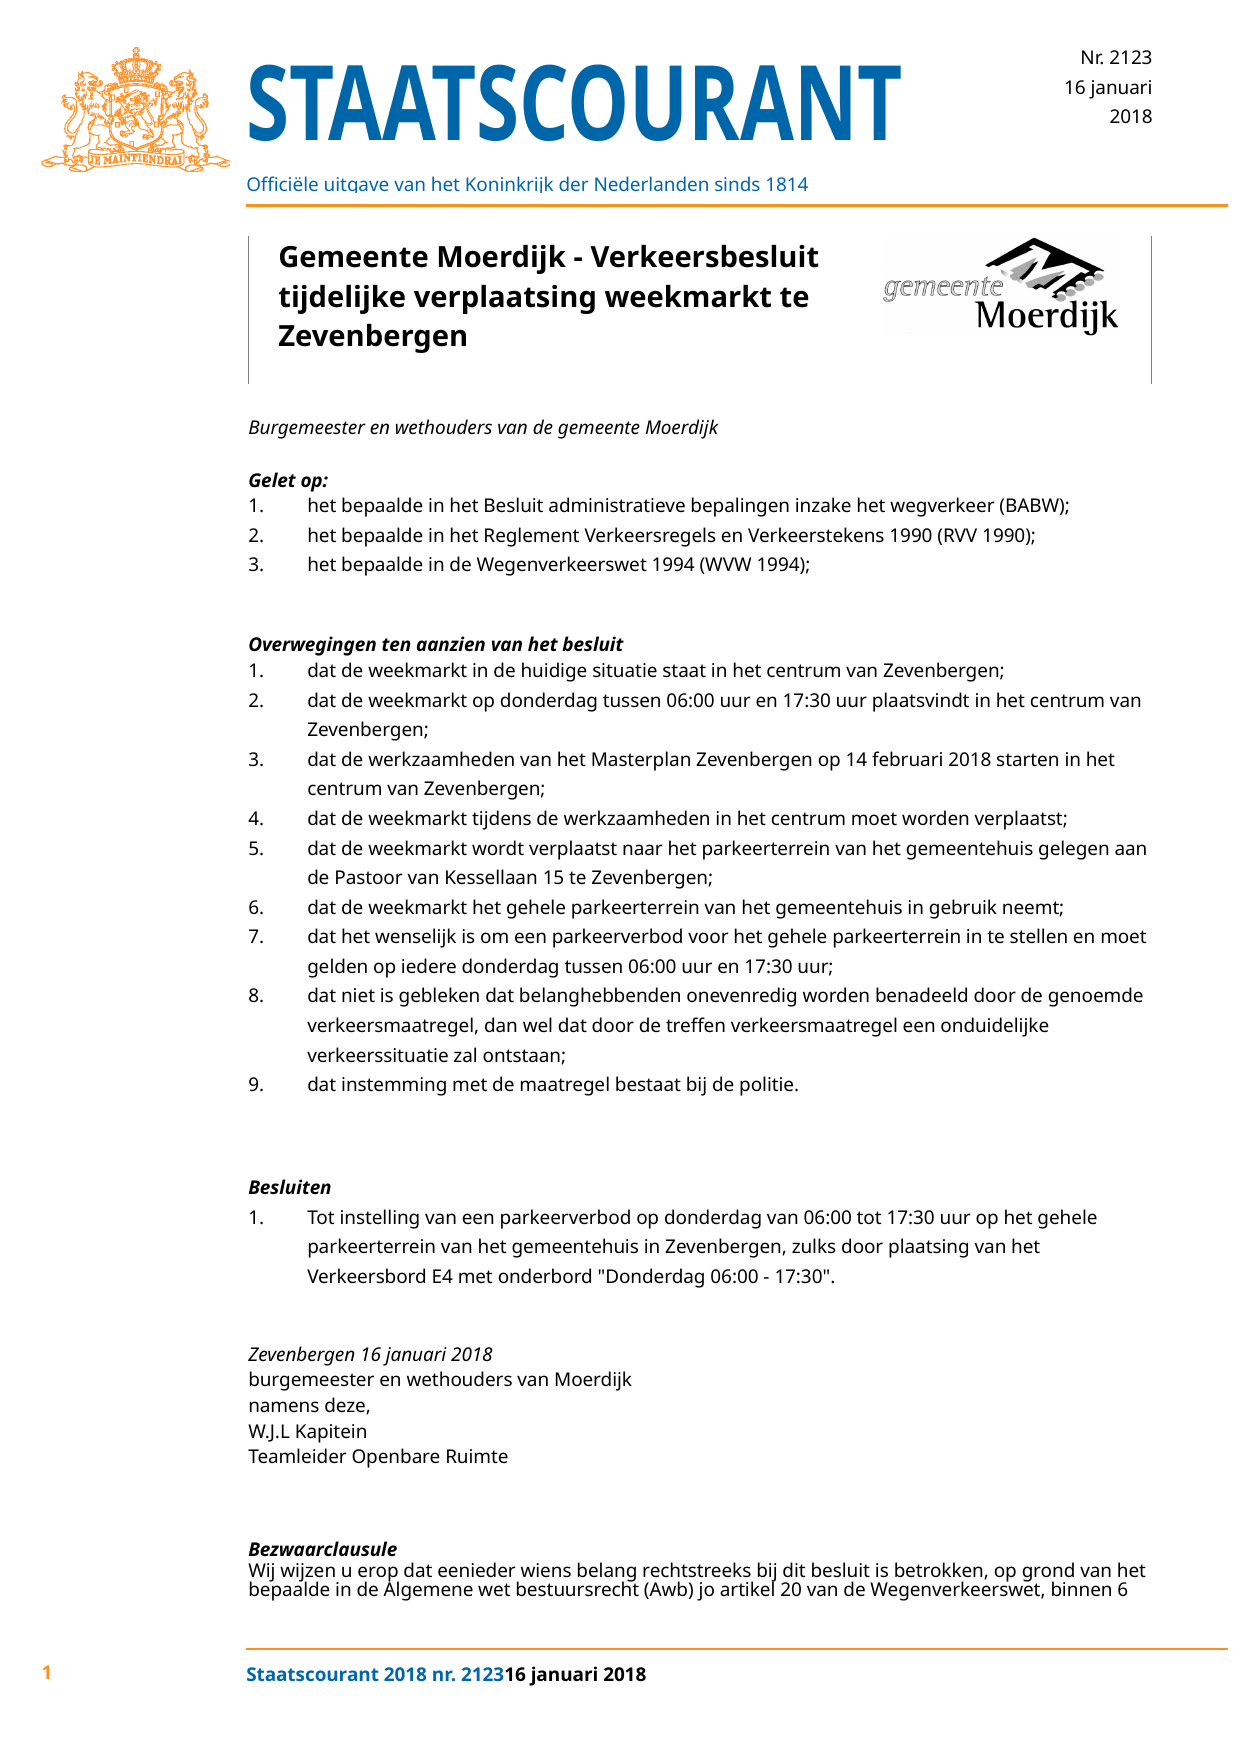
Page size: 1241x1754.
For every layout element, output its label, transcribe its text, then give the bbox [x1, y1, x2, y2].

list dat de weekmarkt het gehele parkeerterrein van het gemeentehuis in gebruik neemt; [248, 894, 1152, 919]
list dat de weekmarkt wordt verplaatst naar het parkeerterrein van het gemeentehuis gelegen aan de Pastoor van Kessellaan 15 te Zevenbergen; [248, 835, 1152, 890]
list het bepaalde in het Besluit administratieve bepalingen inzake het wegverkeer (BABW); [248, 492, 1152, 518]
text Burgemeester en wethouders van de gemeente Moerdijk [248, 414, 1152, 440]
text Bezwaarclausule [248, 1536, 1152, 1562]
text Overwegingen ten aanzien van het besluit [248, 631, 1152, 657]
text Teamleider Openbare Ruimte [248, 1444, 1152, 1469]
list dat de weekmarkt tijdens de werkzaamheden in het centrum moet worden verplaatst; [248, 805, 1152, 831]
list dat de weekmarkt in de huidige situatie staat in het centrum van Zevenbergen; [248, 657, 1152, 683]
list dat instemming met de maatregel bestaat bij de politie. [248, 1071, 1152, 1097]
text namens deze, [248, 1392, 1152, 1418]
text Besluiten [248, 1174, 1152, 1200]
picture [882, 236, 1119, 336]
list het bepaalde in de Wegenverkeerswet 1994 (WVW 1994); [248, 552, 1152, 577]
table_header Gemeente Moerdijk - Verkeersbesluit tijdelijke verplaatsing weekmarkt te Zevenbergen [249, 236, 850, 384]
text Zevenbergen 16 januari 2018 [248, 1341, 1152, 1366]
list dat de weekmarkt op donderdag tussen 06:00 uur en 17:30 uur plaatsvindt in het centrum van Zevenbergen; [248, 687, 1152, 742]
list Tot instelling van een parkeerverbod op donderdag van 06:00 tot 17:30 uur op het gehele parkeerterrein van het gemeentehuis in Zevenbergen, zulks door plaatsing van het Verkeersbord E4 met onderbord "Donderdag 06:00 - 17:30". [248, 1204, 1152, 1289]
text Wij wijzen u erop dat eenieder wiens belang rechtstreeks bij dit besluit is betrokken, op grond van het bepaalde in de Algemene wet bestuursrecht (Awb) jo artikel 20 van de Wegenverkeerswet, binnen 6 [248, 1562, 1152, 1600]
list dat de werkzaamheden van het Masterplan Zevenbergen op 14 februari 2018 starten in het centrum van Zevenbergen; [248, 746, 1152, 801]
text burgemeester en wethouders van Moerdijk [248, 1366, 1152, 1392]
list het bepaalde in het Reglement Verkeersregels en Verkeerstekens 1990 (RVV 1990); [248, 522, 1152, 548]
list dat niet is gebleken dat belanghebbenden onevenredig worden benadeeld door de genoemde verkeersmaatregel, dan wel dat door de treffen verkeersmaatregel een onduidelijke verkeerssituatie zal ontstaan; [248, 983, 1152, 1067]
list dat het wenselijk is om een parkeerverbod voor het gehele parkeerterrein in te stellen en moet gelden op iedere donderdag tussen 06:00 uur en 17:30 uur; [248, 923, 1152, 979]
text W.J.L Kapitein [248, 1418, 1152, 1444]
table_header [850, 236, 1151, 384]
text Gelet op: [248, 467, 1152, 492]
picture [41, 47, 231, 172]
